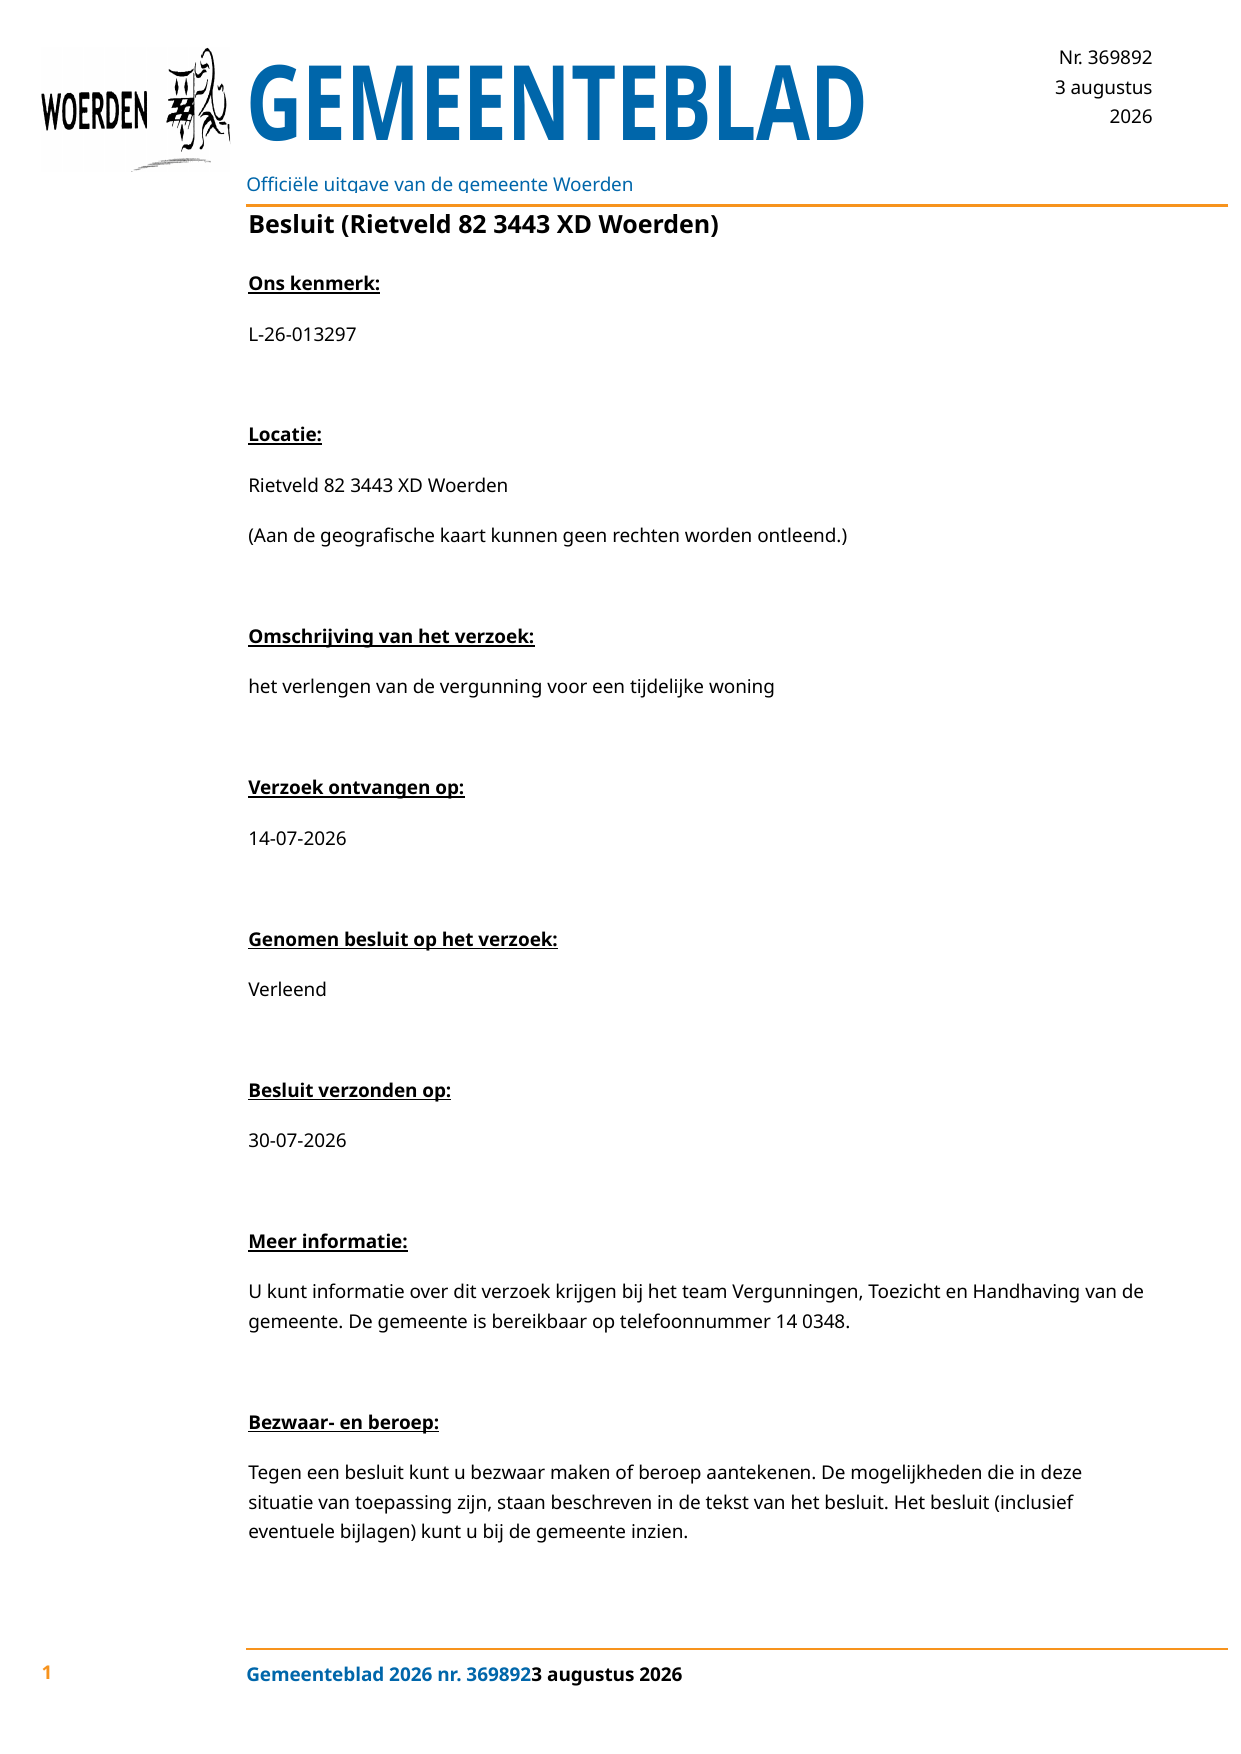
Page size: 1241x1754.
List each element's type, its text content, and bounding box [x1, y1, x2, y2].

text Verleend [248, 976, 1152, 1002]
text L-26-013297 [248, 321, 1152, 346]
text U kunt informatie over dit verzoek krijgen bij het team Vergunningen, Toezicht en Handhaving van de gemeente. De gemeente is bereikbaar op telefoonnummer 14 0348. [248, 1279, 1152, 1334]
text Tegen een besluit kunt u bezwaar maken of beroep aantekenen. De mogelijkheden die in deze situatie van toepassing zijn, staan beschreven in de tekst van het besluit. Het besluit (inclusief eventuele bijlagen) kunt u bij de gemeente inzien. [248, 1459, 1152, 1544]
text Omschrijving van het verzoek: [248, 623, 1152, 649]
text 14-07-2026 [248, 825, 1152, 851]
text Besluit verzonden op: [248, 1077, 1152, 1103]
text (Aan de geografische kaart kunnen geen rechten worden ontleend.) [248, 522, 1152, 548]
text Locatie: [248, 422, 1152, 447]
text Bezwaar- en beroep: [248, 1409, 1152, 1435]
text Verzoek ontvangen op: [248, 774, 1152, 800]
text Genomen besluit op het verzoek: [248, 926, 1152, 951]
text Rietveld 82 3443 XD Woerden [248, 472, 1152, 498]
text het verlengen van de vergunning voor een tijdelijke woning [248, 674, 1152, 699]
text Ons kenmerk: [248, 270, 1152, 296]
text 30-07-2026 [248, 1127, 1152, 1153]
text Meer informatie: [248, 1228, 1152, 1254]
text Besluit (Rietveld 82 3443 XD Woerden) [248, 207, 1152, 241]
picture [41, 47, 231, 172]
